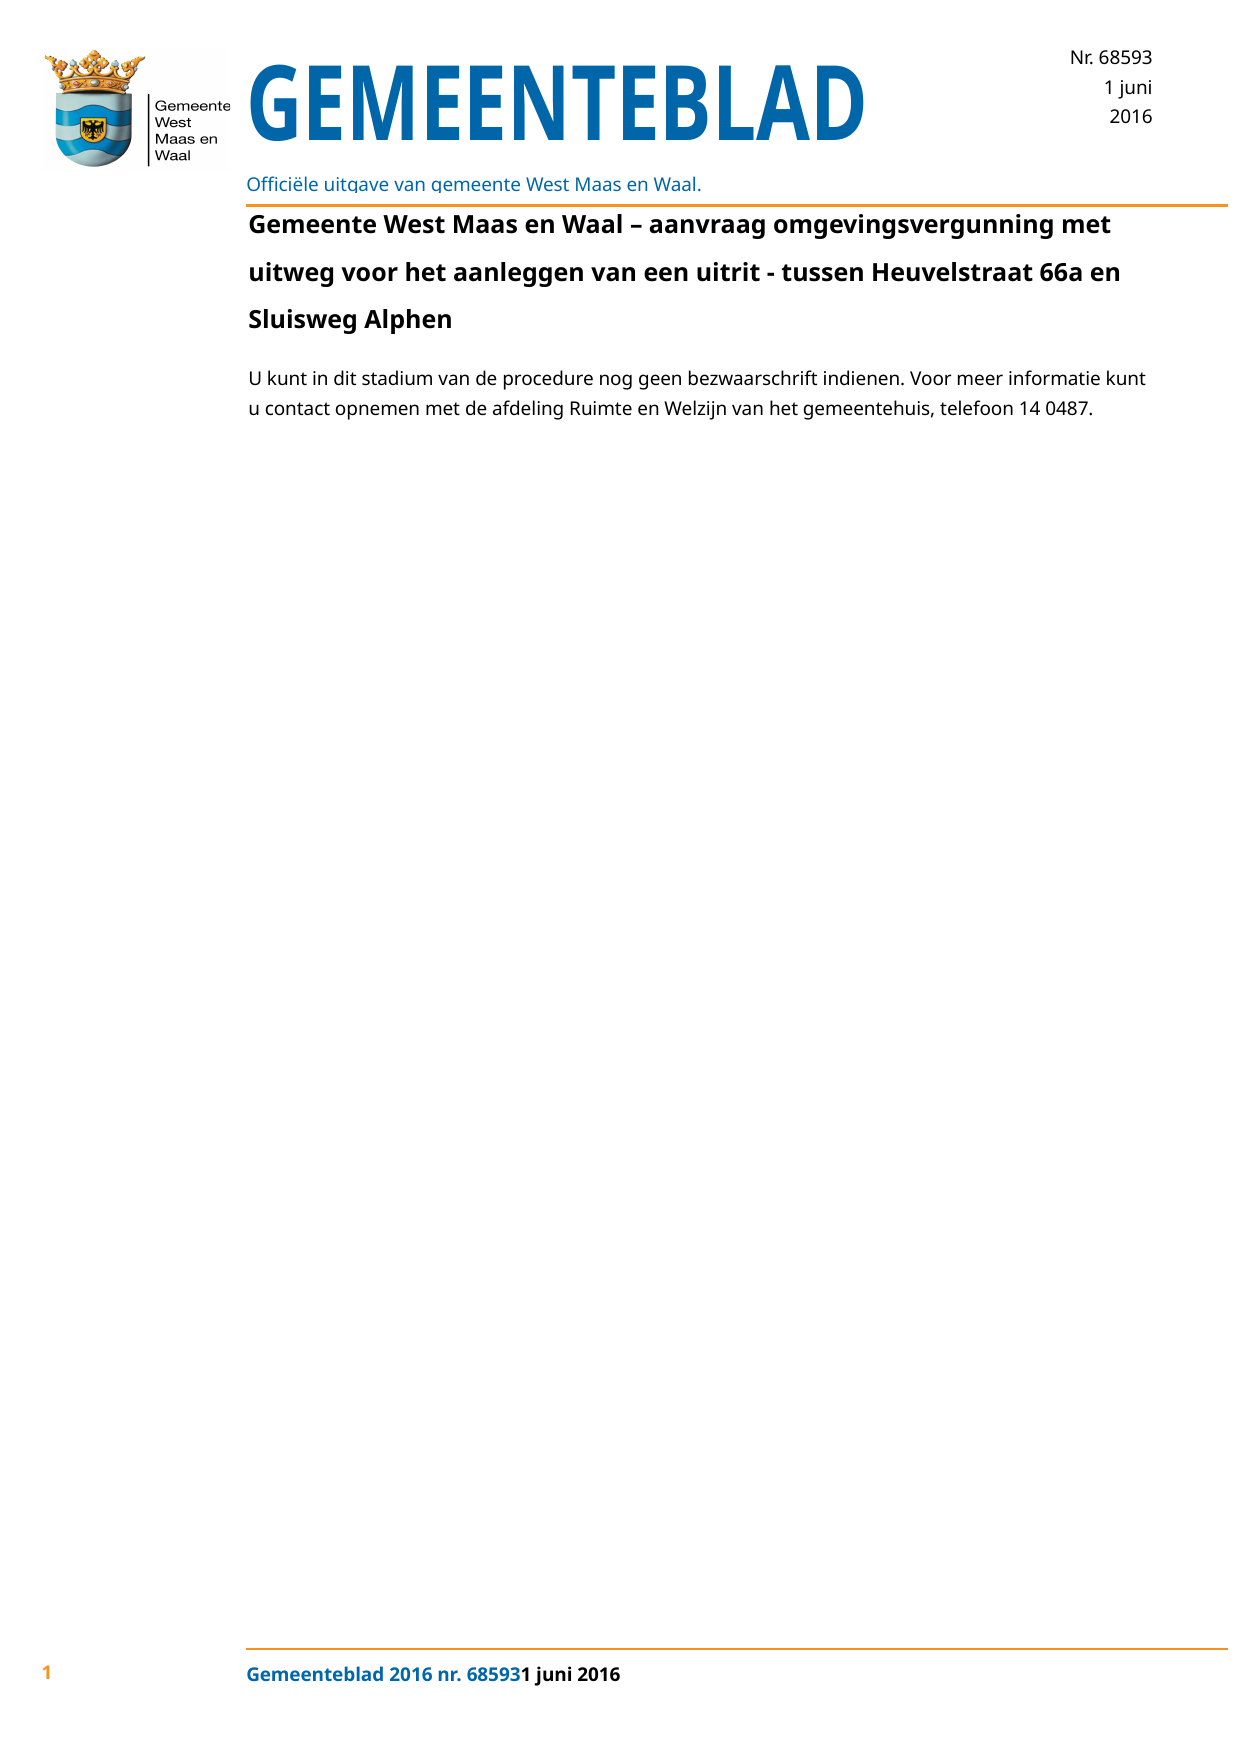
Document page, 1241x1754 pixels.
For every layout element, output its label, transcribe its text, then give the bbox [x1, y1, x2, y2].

picture [41, 47, 231, 172]
text Gemeente West Maas en Waal – aanvraag omgevingsvergunning met uitweg voor het aanleggen van een uitrit - tussen Heuvelstraat 66a en Sluisweg Alphen [248, 207, 1152, 336]
text U kunt in dit stadium van de procedure nog geen bezwaarschrift indienen. Voor meer informatie kunt u contact opnemen met de afdeling Ruimte en Welzijn van het gemeentehuis, telefoon 14 0487. [248, 366, 1152, 421]
